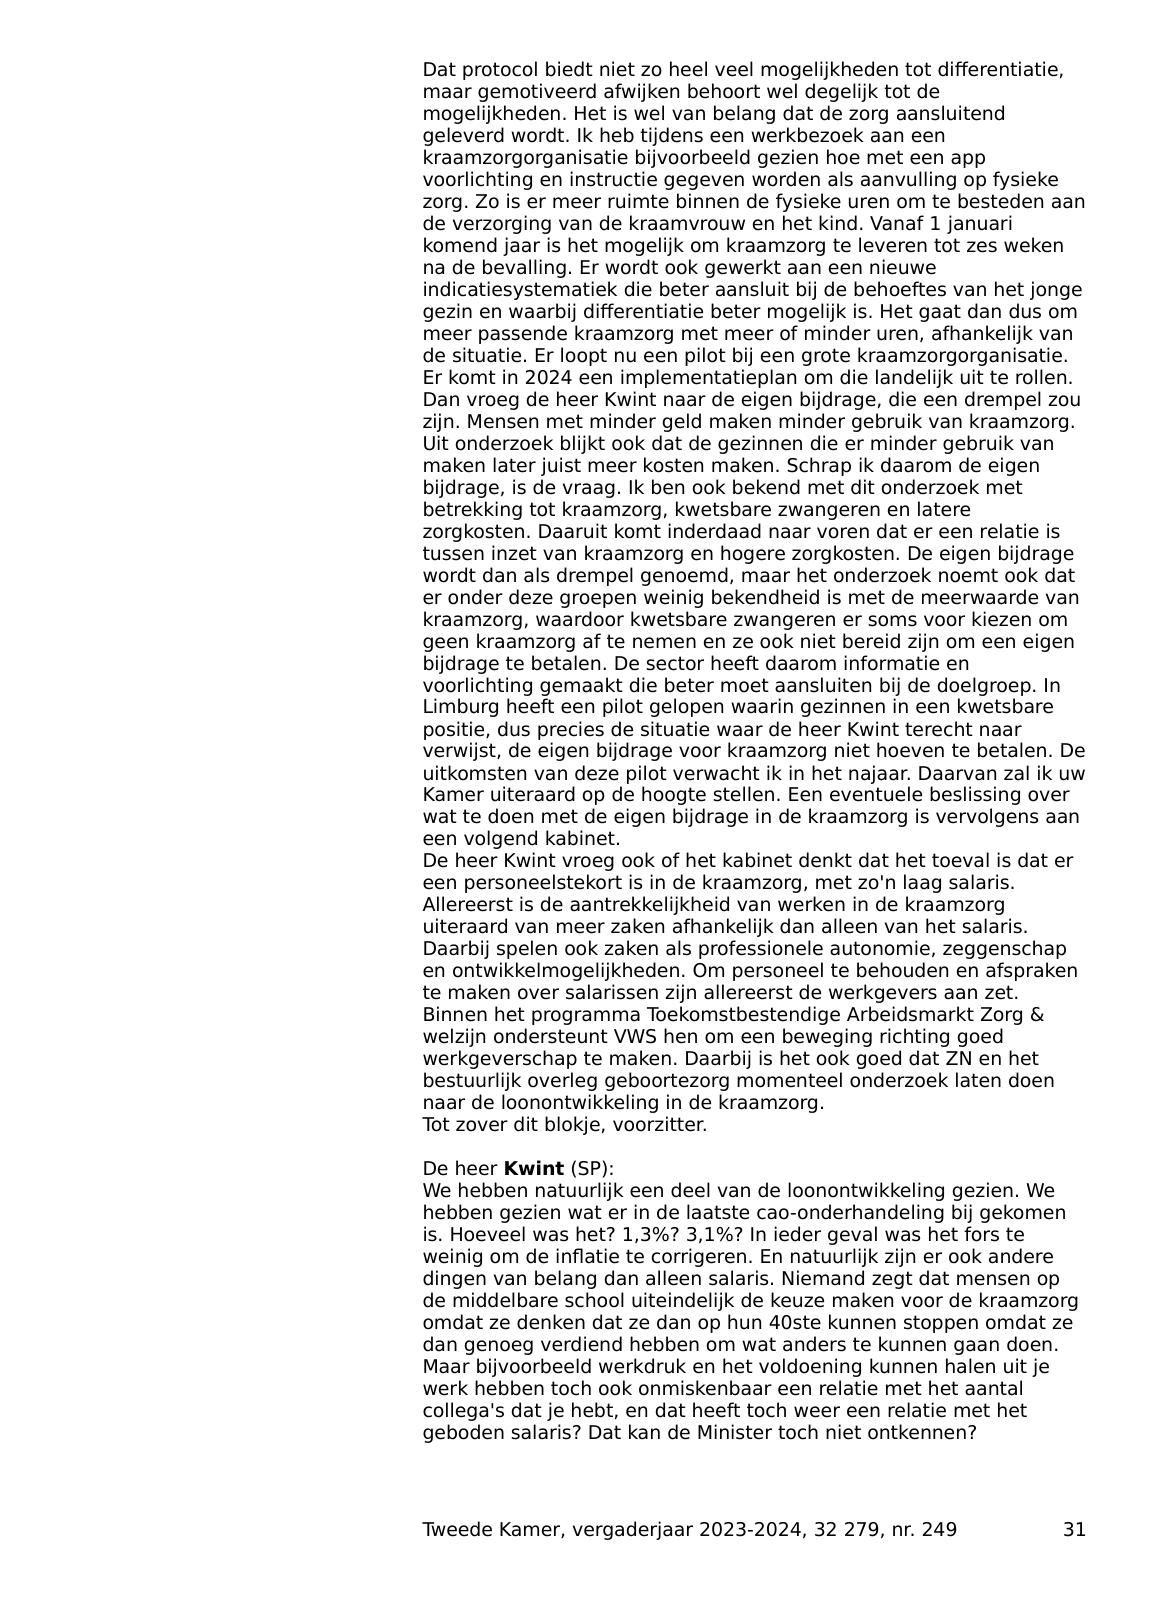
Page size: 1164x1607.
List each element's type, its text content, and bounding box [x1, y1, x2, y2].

text De heer Kwint vroeg ook of het kabinet denkt dat het toeval is dat er een personeelstekort is in de kraamzorg, met zo'n laag salaris. Allereerst is de aantrekkelijkheid van werken in de kraamzorg uiteraard van meer zaken afhankelijk dan alleen van het salaris. Daarbij spelen ook zaken als professionele autonomie, zeggenschap en ontwikkelmogelijkheden. Om personeel te behouden en afspraken te maken over salarissen zijn allereerst de werkgevers aan zet. Binnen het programma Toekomstbestendige Arbeidsmarkt Zorg & welzijn ondersteunt VWS hen om een beweging richting goed werkgeverschap te maken. Daarbij is het ook goed dat ZN en het bestuurlijk overleg geboortezorg momenteel onderzoek laten doen naar de loonontwikkeling in de kraamzorg. [422, 850, 1087, 1114]
text Tot zover dit blokje, voorzitter. [422, 1114, 1087, 1136]
text We hebben natuurlijk een deel van de loonontwikkeling gezien. We hebben gezien wat er in de laatste cao-onderhandeling bij gekomen is. Hoeveel was het? 1,3%? 3,1%? In ieder geval was het fors te weinig om de inflatie te corrigeren. En natuurlijk zijn er ook andere dingen van belang dan alleen salaris. Niemand zegt dat mensen op de middelbare school uiteindelijk de keuze maken voor de kraamzorg omdat ze denken dat ze dan op hun 40ste kunnen stoppen omdat ze dan genoeg verdiend hebben om wat anders te kunnen gaan doen. Maar bijvoorbeeld werkdruk en het voldoening kunnen halen uit je werk hebben toch ook onmiskenbaar een relatie met het aantal collega's dat je hebt, en dat heeft toch weer een relatie met het geboden salaris? Dat kan de Minister toch niet ontkennen? [422, 1180, 1087, 1444]
text Dan vroeg de heer Kwint naar de eigen bijdrage, die een drempel zou zijn. Mensen met minder geld maken minder gebruik van kraamzorg. Uit onderzoek blijkt ook dat de gezinnen die er minder gebruik van maken later juist meer kosten maken. Schrap ik daarom de eigen bijdrage, is de vraag. Ik ben ook bekend met dit onderzoek met betrekking tot kraamzorg, kwetsbare zwangeren en latere zorgkosten. Daaruit komt inderdaad naar voren dat er een relatie is tussen inzet van kraamzorg en hogere zorgkosten. De eigen bijdrage wordt dan als drempel genoemd, maar het onderzoek noemt ook dat er onder deze groepen weinig bekendheid is met de meerwaarde van kraamzorg, waardoor kwetsbare zwangeren er soms voor kiezen om geen kraamzorg af te nemen en ze ook niet bereid zijn om een eigen bijdrage te betalen. De sector heeft daarom informatie en voorlichting gemaakt die beter moet aansluiten bij de doelgroep. In Limburg heeft een pilot gelopen waarin gezinnen in een kwetsbare positie, dus precies de situatie waar de heer Kwint terecht naar verwijst, de eigen bijdrage voor kraamzorg niet hoeven te betalen. De uitkomsten van deze pilot verwacht ik in het najaar. Daarvan zal ik uw Kamer uiteraard op de hoogte stellen. Een eventuele beslissing over wat te doen met de eigen bijdrage in de kraamzorg is vervolgens aan een volgend kabinet. [422, 389, 1087, 850]
text De heer Kwint (SP): [422, 1158, 1087, 1180]
text Dat protocol biedt niet zo heel veel mogelijkheden tot differentiatie, maar gemotiveerd afwijken behoort wel degelijk tot de mogelijkheden. Het is wel van belang dat de zorg aansluitend geleverd wordt. Ik heb tijdens een werkbezoek aan een kraamzorgorganisatie bijvoorbeeld gezien hoe met een app voorlichting en instructie gegeven worden als aanvulling op fysieke zorg. Zo is er meer ruimte binnen de fysieke uren om te besteden aan de verzorging van de kraamvrouw en het kind. Vanaf 1 januari komend jaar is het mogelijk om kraamzorg te leveren tot zes weken na de bevalling. Er wordt ook gewerkt aan een nieuwe indicatiesystematiek die beter aansluit bij de behoeftes van het jonge gezin en waarbij differentiatie beter mogelijk is. Het gaat dan dus om meer passende kraamzorg met meer of minder uren, afhankelijk van de situatie. Er loopt nu een pilot bij een grote kraamzorgorganisatie. Er komt in 2024 een implementatieplan om die landelijk uit te rollen. [422, 59, 1087, 389]
